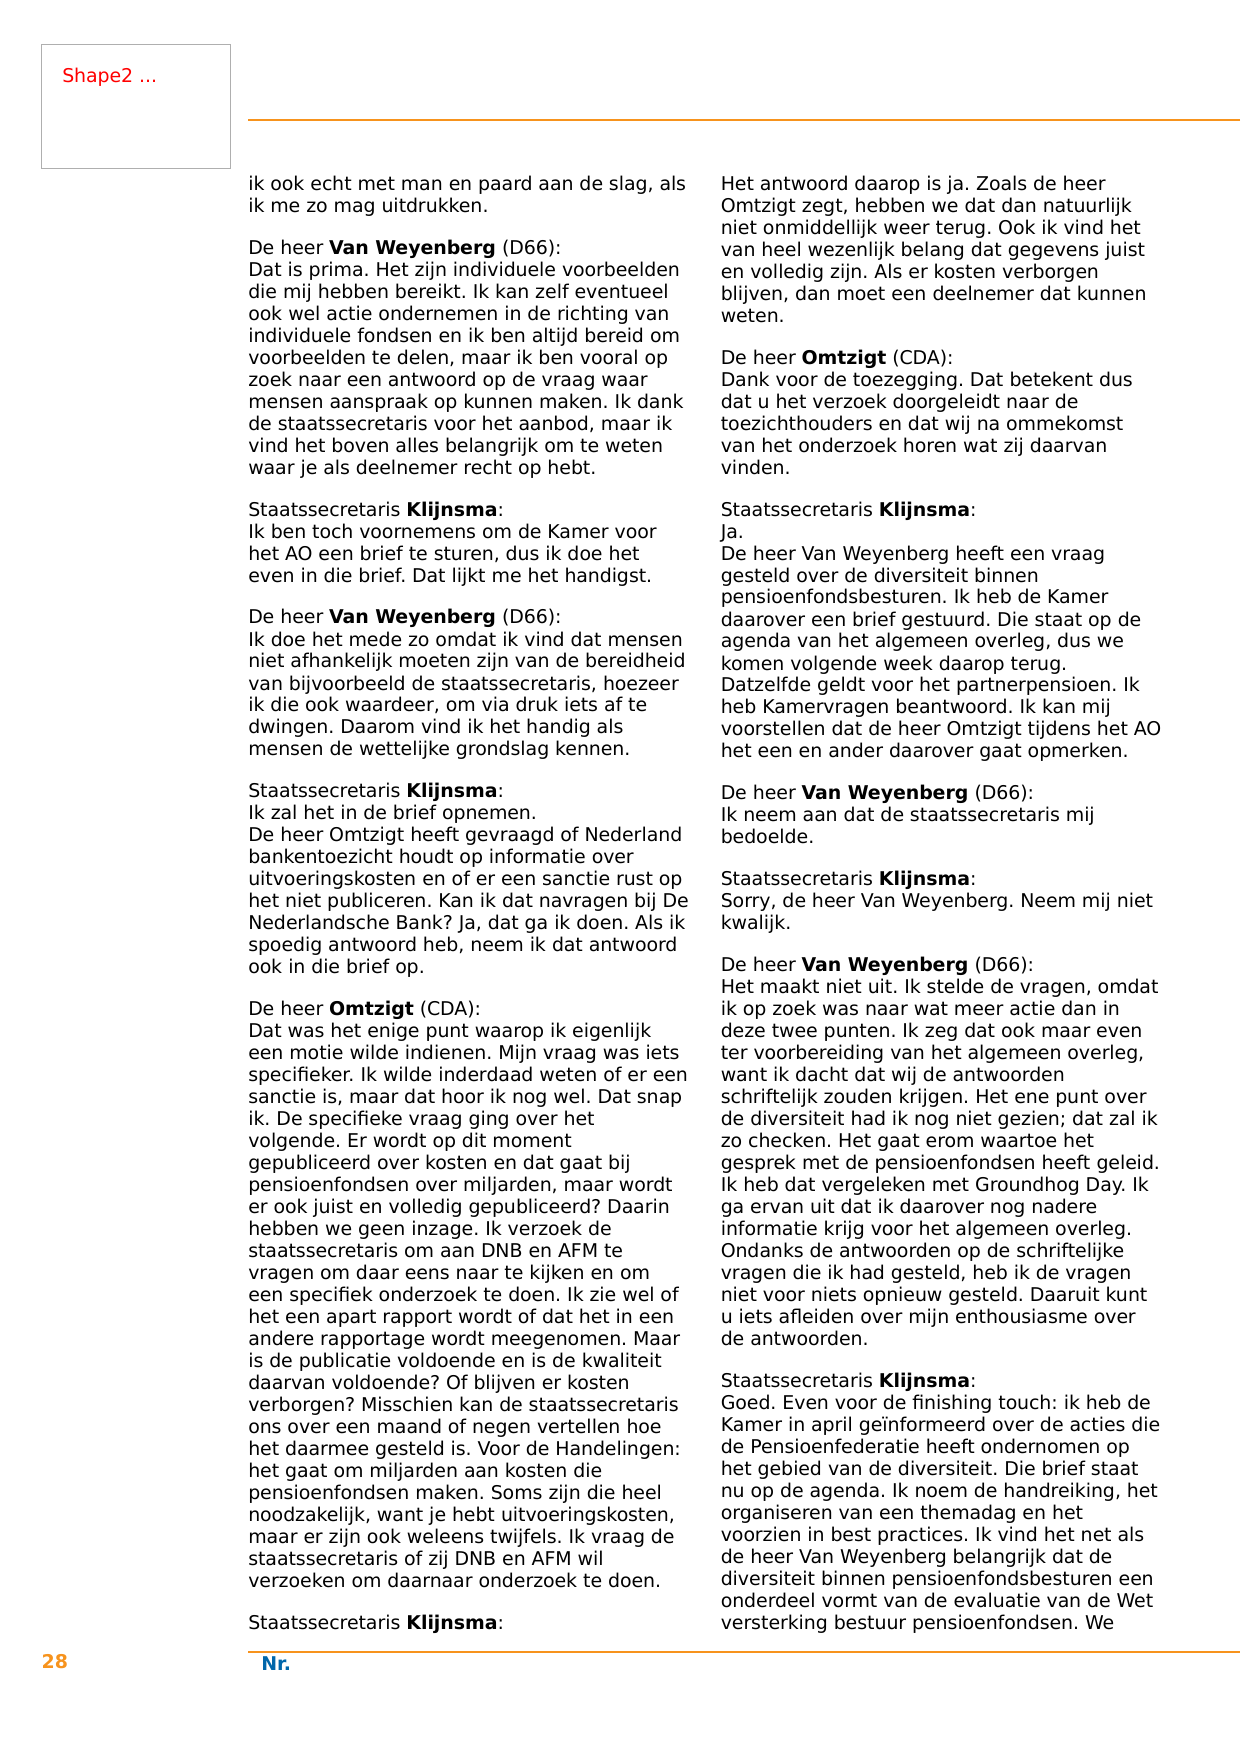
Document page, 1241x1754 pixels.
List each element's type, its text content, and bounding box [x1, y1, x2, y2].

text Staatssecretaris Klijnsma: [721, 498, 1163, 521]
text Staatssecretaris Klijnsma: [248, 1612, 691, 1633]
text Dank voor de toezegging. Dat betekent dus dat u het verzoek doorgeleidt naar de toezichthouders en dat wij na ommekomst van het onderzoek horen wat zij daarvan vinden. [721, 369, 1163, 478]
text De heer Van Weyenberg (D66): [248, 237, 691, 259]
text De heer Van Weyenberg heeft een vraag gesteld over de diversiteit binnen pensioenfondsbesturen. Ik heb de Kamer daarover een brief gestuurd. Die staat op de agenda van het algemeen overleg, dus we komen volgende week daarop terug. [721, 542, 1163, 674]
text Ja. [721, 521, 1163, 542]
text Ik ben toch voornemens om de Kamer voor het AO een brief te sturen, dus ik doe het even in die brief. Dat lijkt me het handigst. [248, 521, 691, 586]
text Staatssecretaris Klijnsma: [721, 868, 1163, 890]
text Ik doe het mede zo omdat ik vind dat mensen niet afhankelijk moeten zijn van de bereidheid van bijvoorbeeld de staatssecretaris, hoezeer ik die ook waardeer, om via druk iets af te dwingen. Daarom vind ik het handig als mensen de wettelijke grondslag kennen. [248, 628, 691, 760]
text Het antwoord daarop is ja. Zoals de heer Omtzigt zegt, hebben we dat dan natuurlijk niet onmiddellijk weer terug. Ook ik vind het van heel wezenlijk belang dat gegevens juist en volledig zijn. Als er kosten verborgen blijven, dan moet een deelnemer dat kunnen weten. [721, 173, 1163, 327]
text De heer Van Weyenberg (D66): [721, 782, 1163, 804]
text Sorry, de heer Van Weyenberg. Neem mij niet kwalijk. [721, 890, 1163, 934]
text Het maakt niet uit. Ik stelde de vragen, omdat ik op zoek was naar wat meer actie dan in deze twee punten. Ik zeg dat ook maar even ter voorbereiding van het algemeen overleg, want ik dacht dat wij de antwoorden schriftelijk zouden krijgen. Het ene punt over de diversiteit had ik nog niet gezien; dat zal ik zo checken. Het gaat erom waartoe het gesprek met de pensioenfondsen heeft geleid. Ik heb dat vergeleken met Groundhog Day. Ik ga ervan uit dat ik daarover nog nadere informatie krijg voor het algemeen overleg. Ondanks de antwoorden op de schriftelijke vragen die ik had gesteld, heb ik de vragen niet voor niets opnieuw gesteld. Daaruit kunt u iets afleiden over mijn enthousiasme over de antwoorden. [721, 976, 1163, 1350]
text Staatssecretaris Klijnsma: [721, 1370, 1163, 1392]
text De heer Van Weyenberg (D66): [721, 954, 1163, 976]
text Ik zal het in de brief opnemen. [248, 802, 691, 824]
text Dat was het enige punt waarop ik eigenlijk een motie wilde indienen. Mijn vraag was iets specifieker. Ik wilde inderdaad weten of er een sanctie is, maar dat hoor ik nog wel. Dat snap ik. De specifieke vraag ging over het volgende. Er wordt op dit moment gepubliceerd over kosten en dat gaat bij pensioenfondsen over miljarden, maar wordt er ook juist en volledig gepubliceerd? Daarin hebben we geen inzage. Ik verzoek de staatssecretaris om aan DNB en AFM te vragen om daar eens naar te kijken en om een specifiek onderzoek te doen. Ik zie wel of het een apart rapport wordt of dat het in een andere rapportage wordt meegenomen. Maar is de publicatie voldoende en is de kwaliteit daarvan voldoende? Of blijven er kosten verborgen? Misschien kan de staatssecretaris ons over een maand of negen vertellen hoe het daarmee gesteld is. Voor de Handelingen: het gaat om miljarden aan kosten die pensioenfondsen maken. Soms zijn die heel noodzakelijk, want je hebt uitvoeringskosten, maar er zijn ook weleens twijfels. Ik vraag de staatssecretaris of zij DNB en AFM wil verzoeken om daarnaar onderzoek te doen. [248, 1020, 691, 1592]
text Staatssecretaris Klijnsma: [248, 498, 691, 521]
text De heer Van Weyenberg (D66): [248, 606, 691, 628]
text De heer Omtzigt (CDA): [248, 998, 691, 1020]
text Ik neem aan dat de staatssecretaris mij bedoelde. [721, 804, 1163, 848]
text Goed. Even voor de finishing touch: ik heb de Kamer in april geïnformeerd over de acties die de Pensioenfederatie heeft ondernomen op het gebied van de diversiteit. Die brief staat nu op de agenda. Ik noem de handreiking, het organiseren van een themadag en het voorzien in best practices. Ik vind het net als de heer Van Weyenberg belangrijk dat de diversiteit binnen pensioenfondsbesturen een onderdeel vormt van de evaluatie van de Wet versterking bestuur pensioenfondsen. We [721, 1392, 1163, 1633]
text De heer Omtzigt (CDA): [721, 347, 1163, 369]
text Staatssecretaris Klijnsma: [248, 780, 691, 802]
text Datzelfde geldt voor het partnerpensioen. Ik heb Kamervragen beantwoord. Ik kan mij voorstellen dat de heer Omtzigt tijdens het AO het een en ander daarover gaat opmerken. [721, 674, 1163, 762]
text De heer Omtzigt heeft gevraagd of Nederland bankentoezicht houdt op informatie over uitvoeringskosten en of er een sanctie rust op het niet publiceren. Kan ik dat navragen bij De Nederlandsche Bank? Ja, dat ga ik doen. Als ik spoedig antwoord heb, neem ik dat antwoord ook in die brief op. [248, 824, 691, 978]
text Dat is prima. Het zijn individuele voorbeelden die mij hebben bereikt. Ik kan zelf eventueel ook wel actie ondernemen in de richting van individuele fondsen en ik ben altijd bereid om voorbeelden te delen, maar ik ben vooral op zoek naar een antwoord op de vraag waar mensen aanspraak op kunnen maken. Ik dank de staatssecretaris voor het aanbod, maar ik vind het boven alles belangrijk om te weten waar je als deelnemer recht op hebt. [248, 259, 691, 478]
text ik ook echt met man en paard aan de slag, als ik me zo mag uitdrukken. [248, 173, 691, 217]
